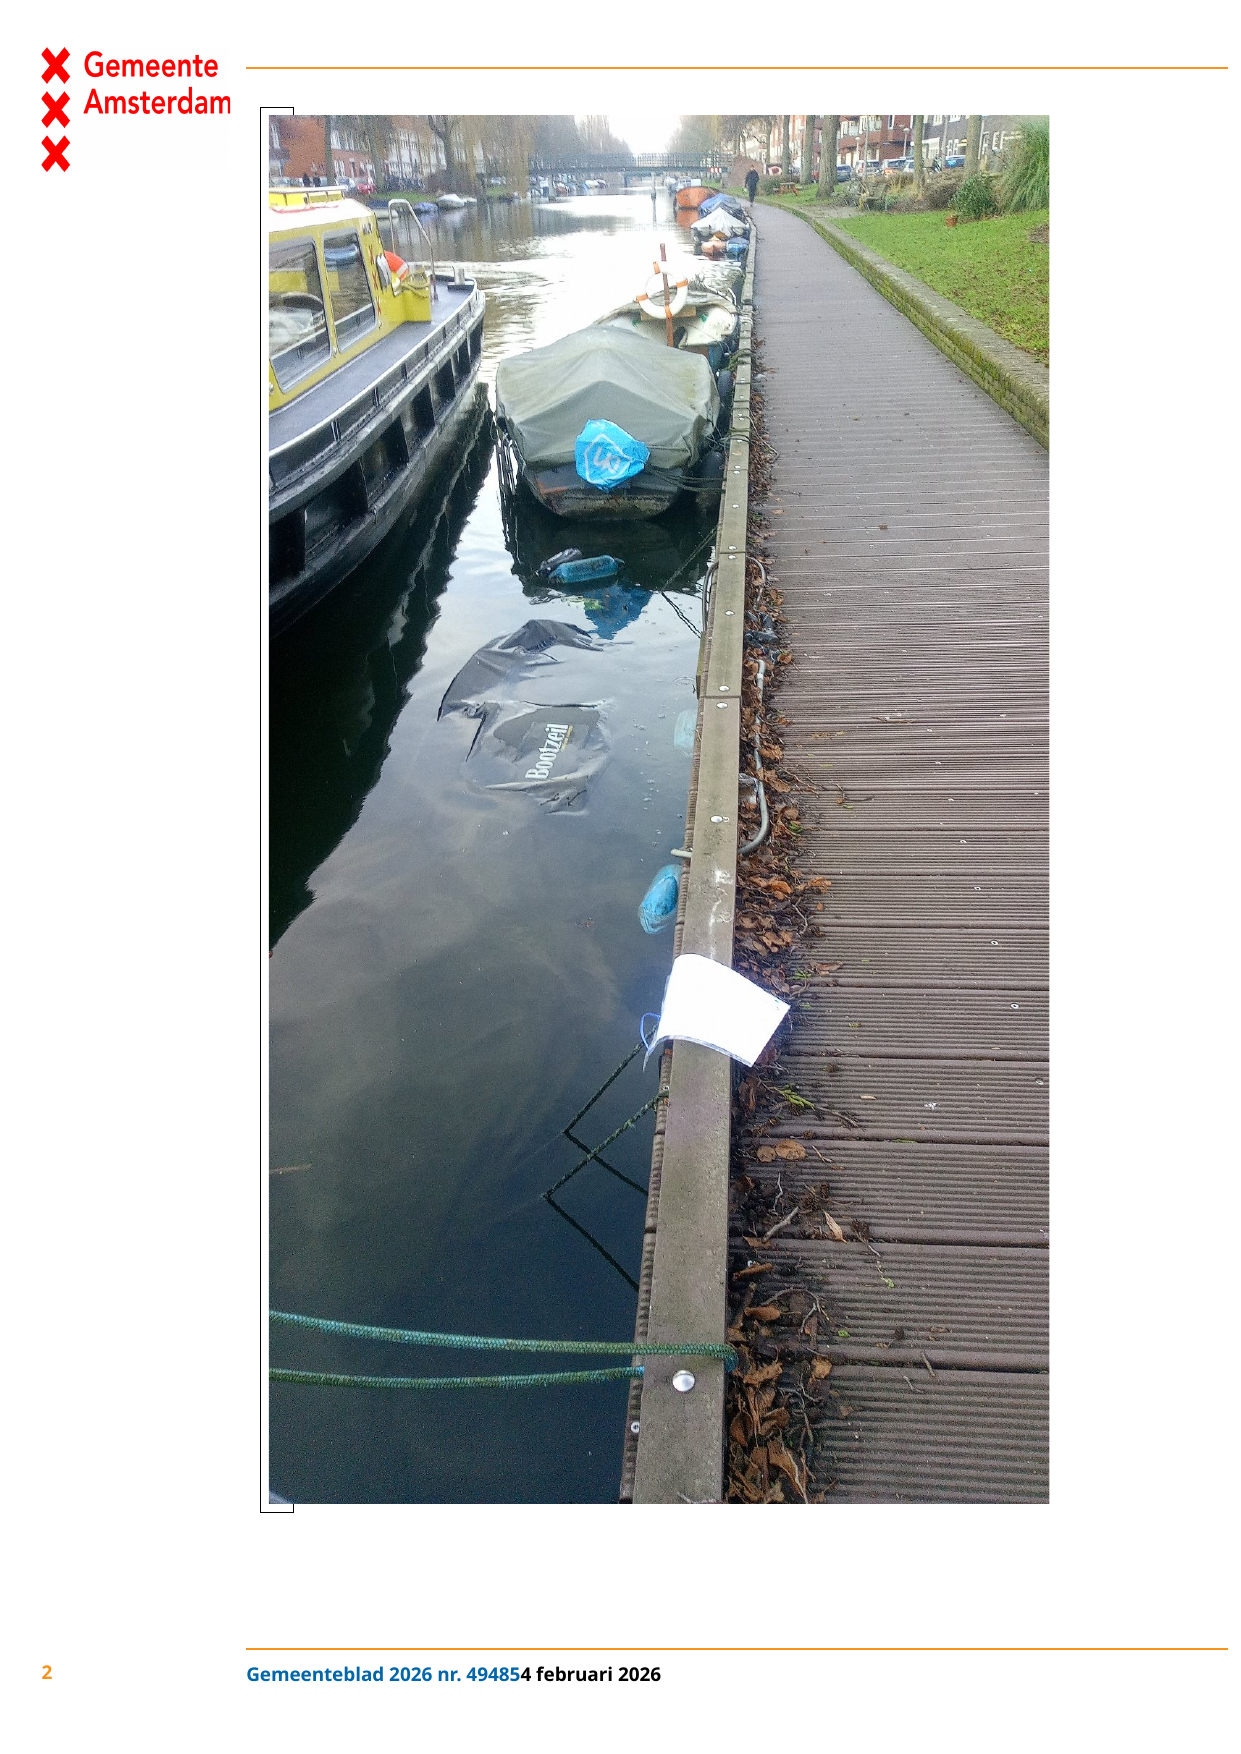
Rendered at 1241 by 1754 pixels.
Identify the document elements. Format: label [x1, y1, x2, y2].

picture [41, 47, 231, 172]
picture [268, 115, 1050, 1504]
